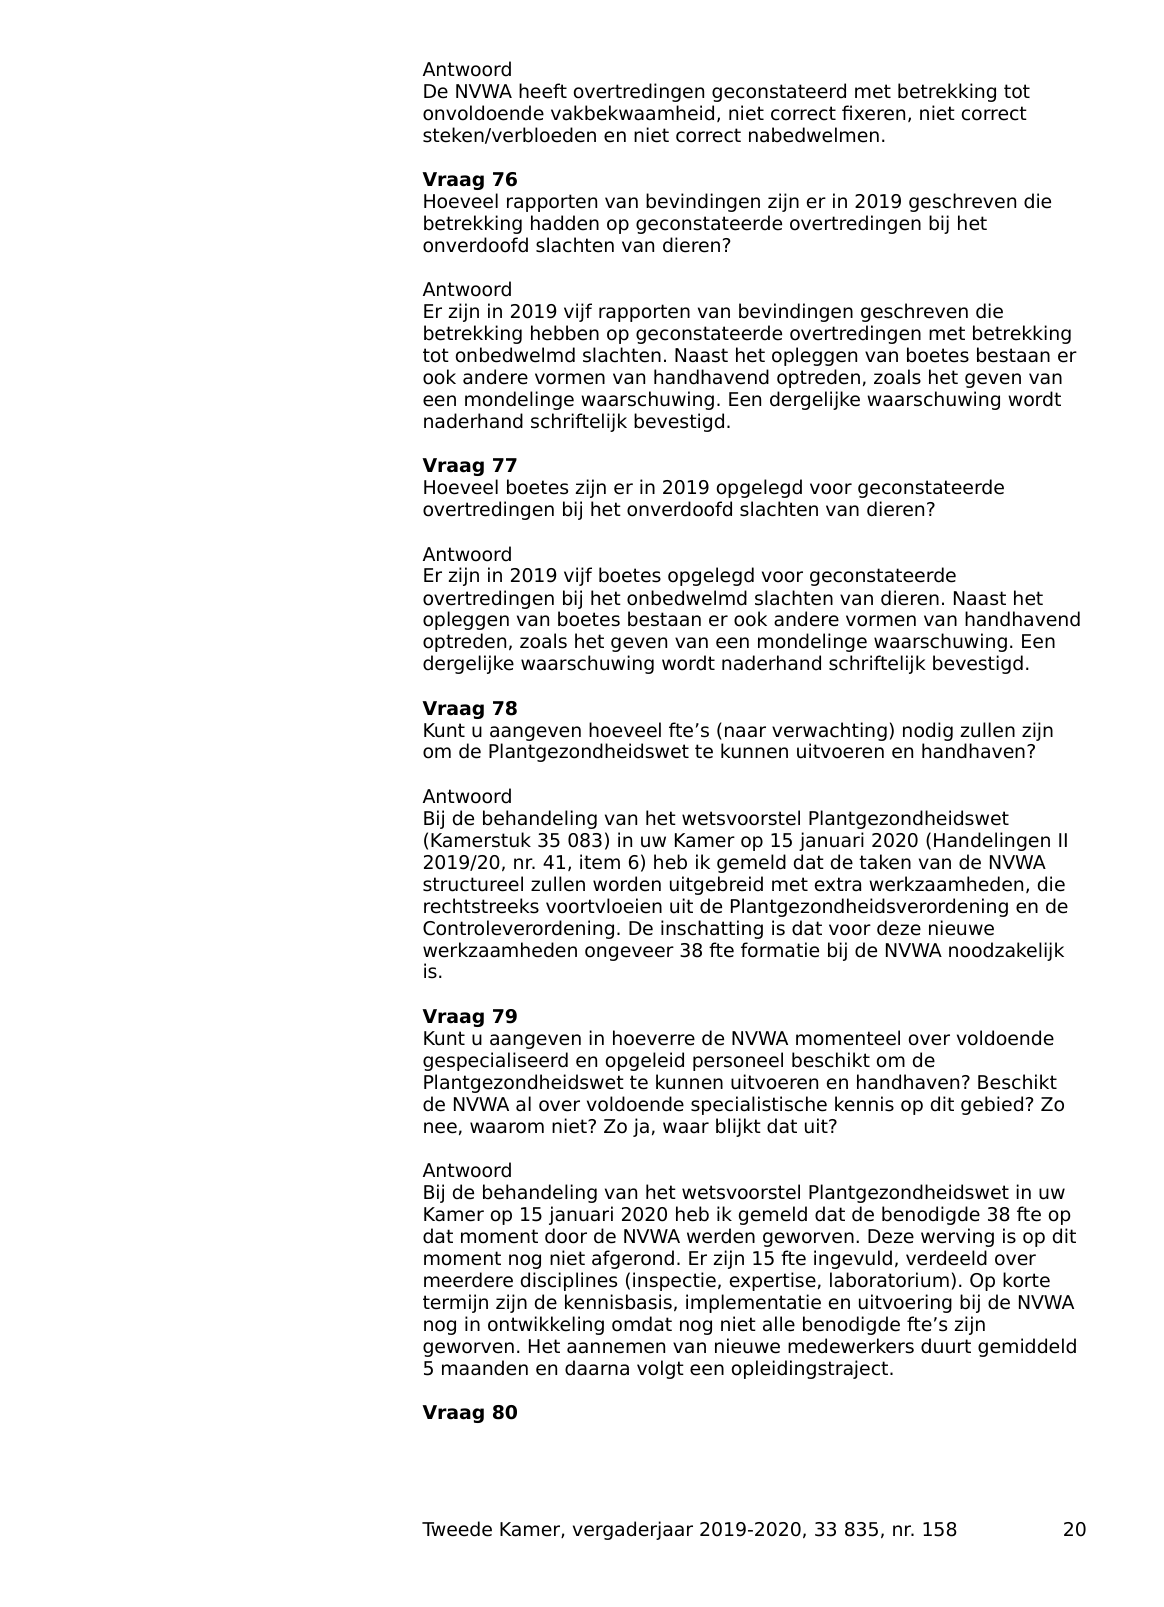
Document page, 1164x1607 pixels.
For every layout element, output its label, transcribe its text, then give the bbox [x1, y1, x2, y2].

text Er zijn in 2019 vijf rapporten van bevindingen geschreven die betrekking hebben op geconstateerde overtredingen met betrekking tot onbedwelmd slachten. Naast het opleggen van boetes bestaan er ook andere vormen van handhavend optreden, zoals het geven van een mondelinge waarschuwing. Een dergelijke waarschuwing wordt naderhand schriftelijk bevestigd. [422, 301, 1087, 433]
text Vraag 77 [422, 455, 1087, 477]
text Antwoord [422, 1160, 1087, 1182]
text Hoeveel rapporten van bevindingen zijn er in 2019 geschreven die betrekking hadden op geconstateerde overtredingen bij het onverdoofd slachten van dieren? [422, 191, 1087, 257]
text Hoeveel boetes zijn er in 2019 opgelegd voor geconstateerde overtredingen bij het onverdoofd slachten van dieren? [422, 477, 1087, 521]
text Vraag 80 [422, 1402, 1087, 1424]
text Kunt u aangeven hoeveel fte’s (naar verwachting) nodig zullen zijn om de Plantgezondheidswet te kunnen uitvoeren en handhaven? [422, 719, 1087, 763]
text Vraag 79 [422, 1006, 1087, 1028]
text De NVWA heeft overtredingen geconstateerd met betrekking tot onvoldoende vakbekwaamheid, niet correct fixeren, niet correct steken/verbloeden en niet correct nabedwelmen. [422, 81, 1087, 147]
text Antwoord [422, 279, 1087, 301]
text Kunt u aangeven in hoeverre de NVWA momenteel over voldoende gespecialiseerd en opgeleid personeel beschikt om de Plantgezondheidswet te kunnen uitvoeren en handhaven? Beschikt de NVWA al over voldoende specialistische kennis op dit gebied? Zo nee, waarom niet? Zo ja, waar blijkt dat uit? [422, 1028, 1087, 1137]
text Antwoord [422, 786, 1087, 808]
text Bij de behandeling van het wetsvoorstel Plantgezondheidswet (Kamerstuk 35 083) in uw Kamer op 15 januari 2020 (Handelingen II 2019/20, nr. 41, item 6) heb ik gemeld dat de taken van de NVWA structureel zullen worden uitgebreid met extra werkzaamheden, die rechtstreeks voortvloeien uit de Plantgezondheidsverordening en de Controleverordening. De inschatting is dat voor deze nieuwe werkzaamheden ongeveer 38 fte formatie bij de NVWA noodzakelijk is. [422, 808, 1087, 983]
text Vraag 76 [422, 169, 1087, 191]
text Antwoord [422, 543, 1087, 565]
text Er zijn in 2019 vijf boetes opgelegd voor geconstateerde overtredingen bij het onbedwelmd slachten van dieren. Naast het opleggen van boetes bestaan er ook andere vormen van handhavend optreden, zoals het geven van een mondelinge waarschuwing. Een dergelijke waarschuwing wordt naderhand schriftelijk bevestigd. [422, 565, 1087, 675]
text Vraag 78 [422, 697, 1087, 719]
text Bij de behandeling van het wetsvoorstel Plantgezondheidswet in uw Kamer op 15 januari 2020 heb ik gemeld dat de benodigde 38 fte op dat moment door de NVWA werden geworven. Deze werving is op dit moment nog niet afgerond. Er zijn 15 fte ingevuld, verdeeld over meerdere disciplines (inspectie, expertise, laboratorium). Op korte termijn zijn de kennisbasis, implementatie en uitvoering bij de NVWA nog in ontwikkeling omdat nog niet alle benodigde fte’s zijn geworven. Het aannemen van nieuwe medewerkers duurt gemiddeld 5 maanden en daarna volgt een opleidingstraject. [422, 1182, 1087, 1379]
text Antwoord [422, 59, 1087, 81]
